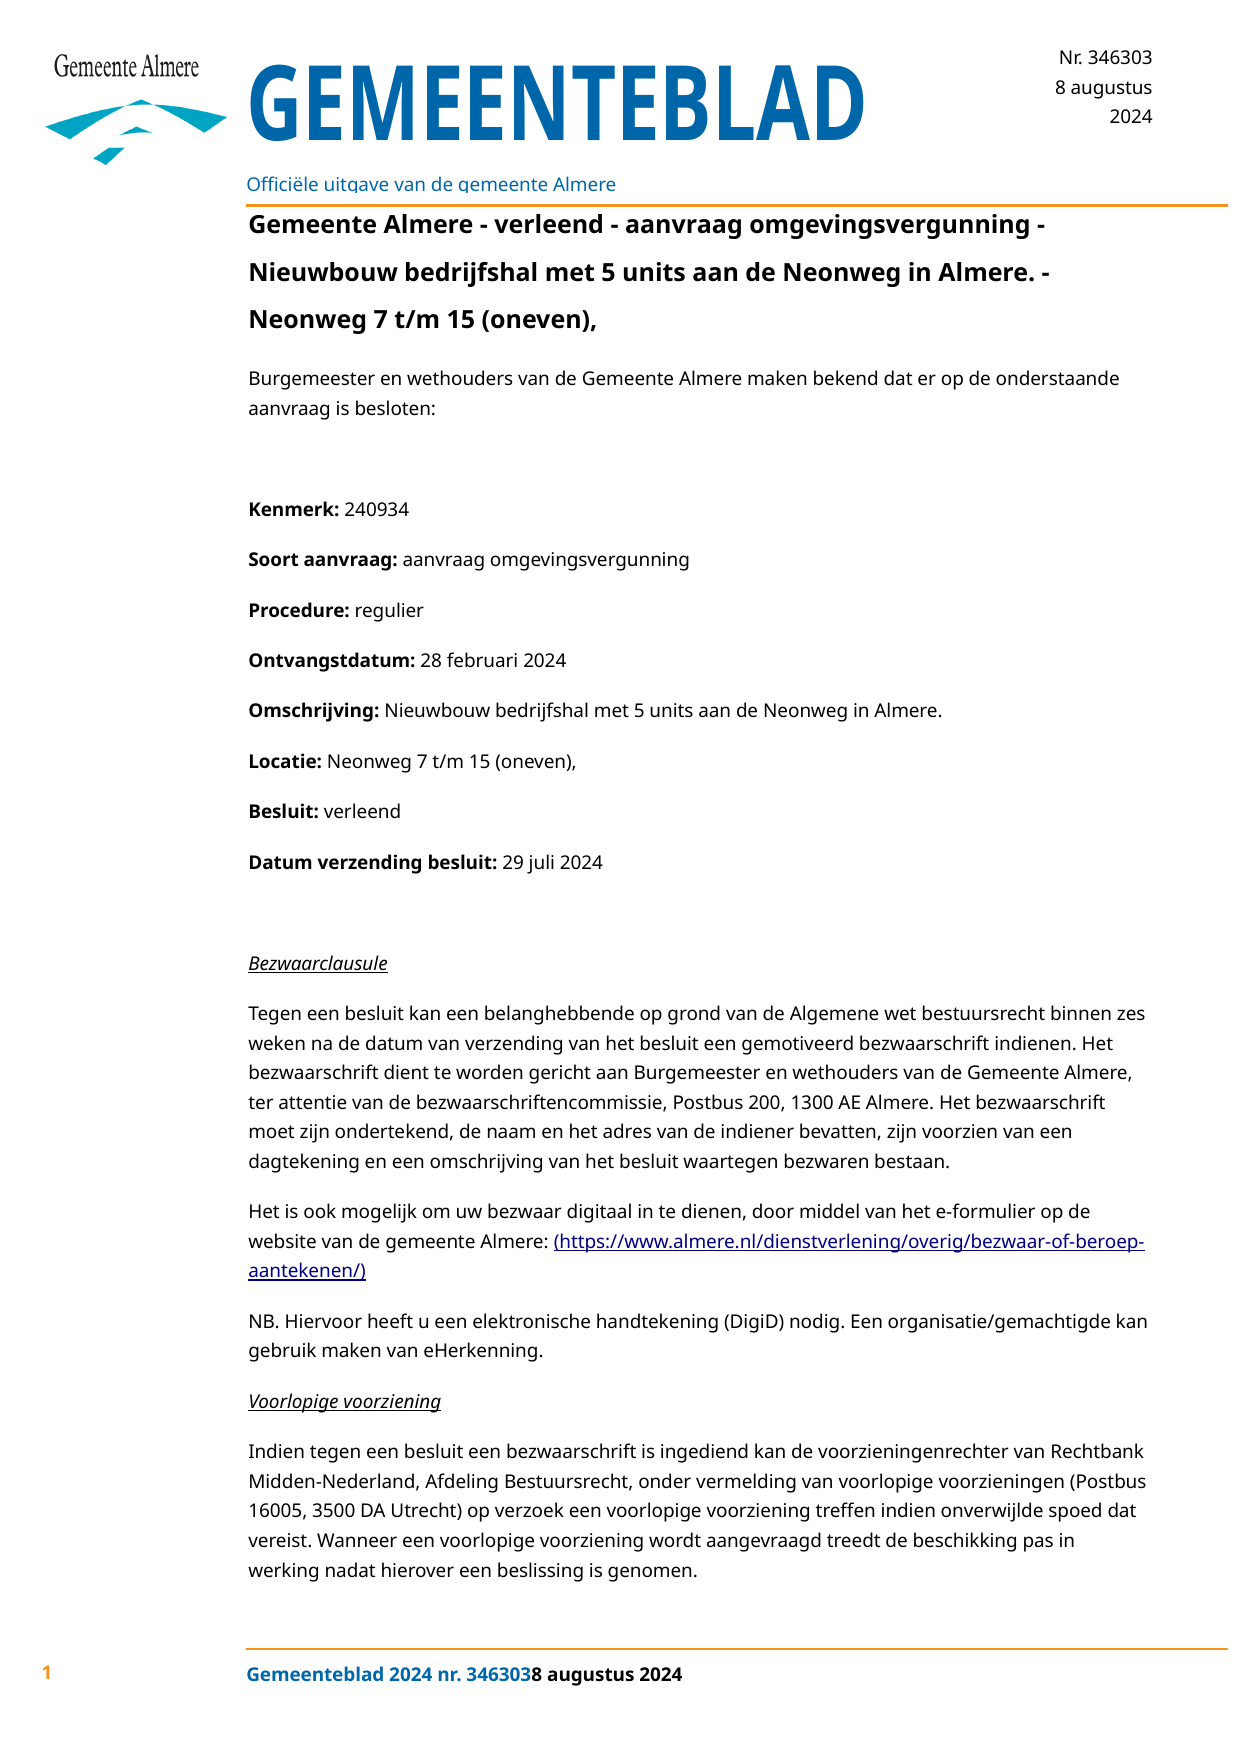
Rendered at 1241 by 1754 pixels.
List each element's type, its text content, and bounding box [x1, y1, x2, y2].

text Burgemeester en wethouders van de Gemeente Almere maken bekend dat er op de onderstaande aanvraag is besloten: [248, 366, 1152, 421]
text Locatie: Neonweg 7 t/m 15 (oneven), [248, 748, 1152, 774]
picture [41, 47, 231, 172]
text Het is ook mogelijk om uw bezwaar digitaal in te dienen, door middel van het e-formulier op de website van de gemeente Almere: (https://www.almere.nl/dienstverlening/overig/bezwaar-of-beroep-aantekenen/) [248, 1198, 1152, 1283]
text NB. Hiervoor heeft u een elektronische handtekening (DigiD) nodig. Een organisatie/gemachtigde kan gebruik maken van eHerkenning. [248, 1308, 1152, 1363]
text Tegen een besluit kan een belanghebbende op grond van de Algemene wet bestuursrecht binnen zes weken na de datum van verzending van het besluit een gemotiveerd bezwaarschrift indienen. Het bezwaarschrift dient te worden gericht aan Burgemeester en wethouders van de Gemeente Almere, ter attentie van de bezwaarschriftencommissie, Postbus 200, 1300 AE Almere. Het bezwaarschrift moet zijn ondertekend, de naam en het adres van de indiener bevatten, zijn voorzien van een dagtekening en een omschrijving van het besluit waartegen bezwaren bestaan. [248, 1000, 1152, 1174]
text Procedure: regulier [248, 597, 1152, 622]
text Bezwaarclausule [248, 950, 1152, 975]
text Soort aanvraag: aanvraag omgevingsvergunning [248, 546, 1152, 572]
text Omschrijving: Nieuwbouw bedrijfshal met 5 units aan de Neonweg in Almere. [248, 698, 1152, 723]
text Besluit: verleend [248, 798, 1152, 824]
text Kenmerk: 240934 [248, 496, 1152, 522]
text Voorlopige voorziening [248, 1388, 1152, 1414]
text Indien tegen een besluit een bezwaarschrift is ingediend kan de voorzieningenrechter van Rechtbank Midden-Nederland, Afdeling Bestuursrecht, onder vermelding van voorlopige voorzieningen (Postbus 16005, 3500 DA Utrecht) op verzoek een voorlopige voorziening treffen indien onverwijlde spoed dat vereist. Wanneer een voorlopige voorziening wordt aangevraagd treedt de beschikking pas in werking nadat hierover een beslissing is genomen. [248, 1438, 1152, 1582]
text Gemeente Almere - verleend - aanvraag omgevingsvergunning - Nieuwbouw bedrijfshal met 5 units aan de Neonweg in Almere. - Neonweg 7 t/m 15 (oneven), [248, 207, 1152, 336]
text Ontvangstdatum: 28 februari 2024 [248, 647, 1152, 673]
text Datum verzending besluit: 29 juli 2024 [248, 849, 1152, 874]
